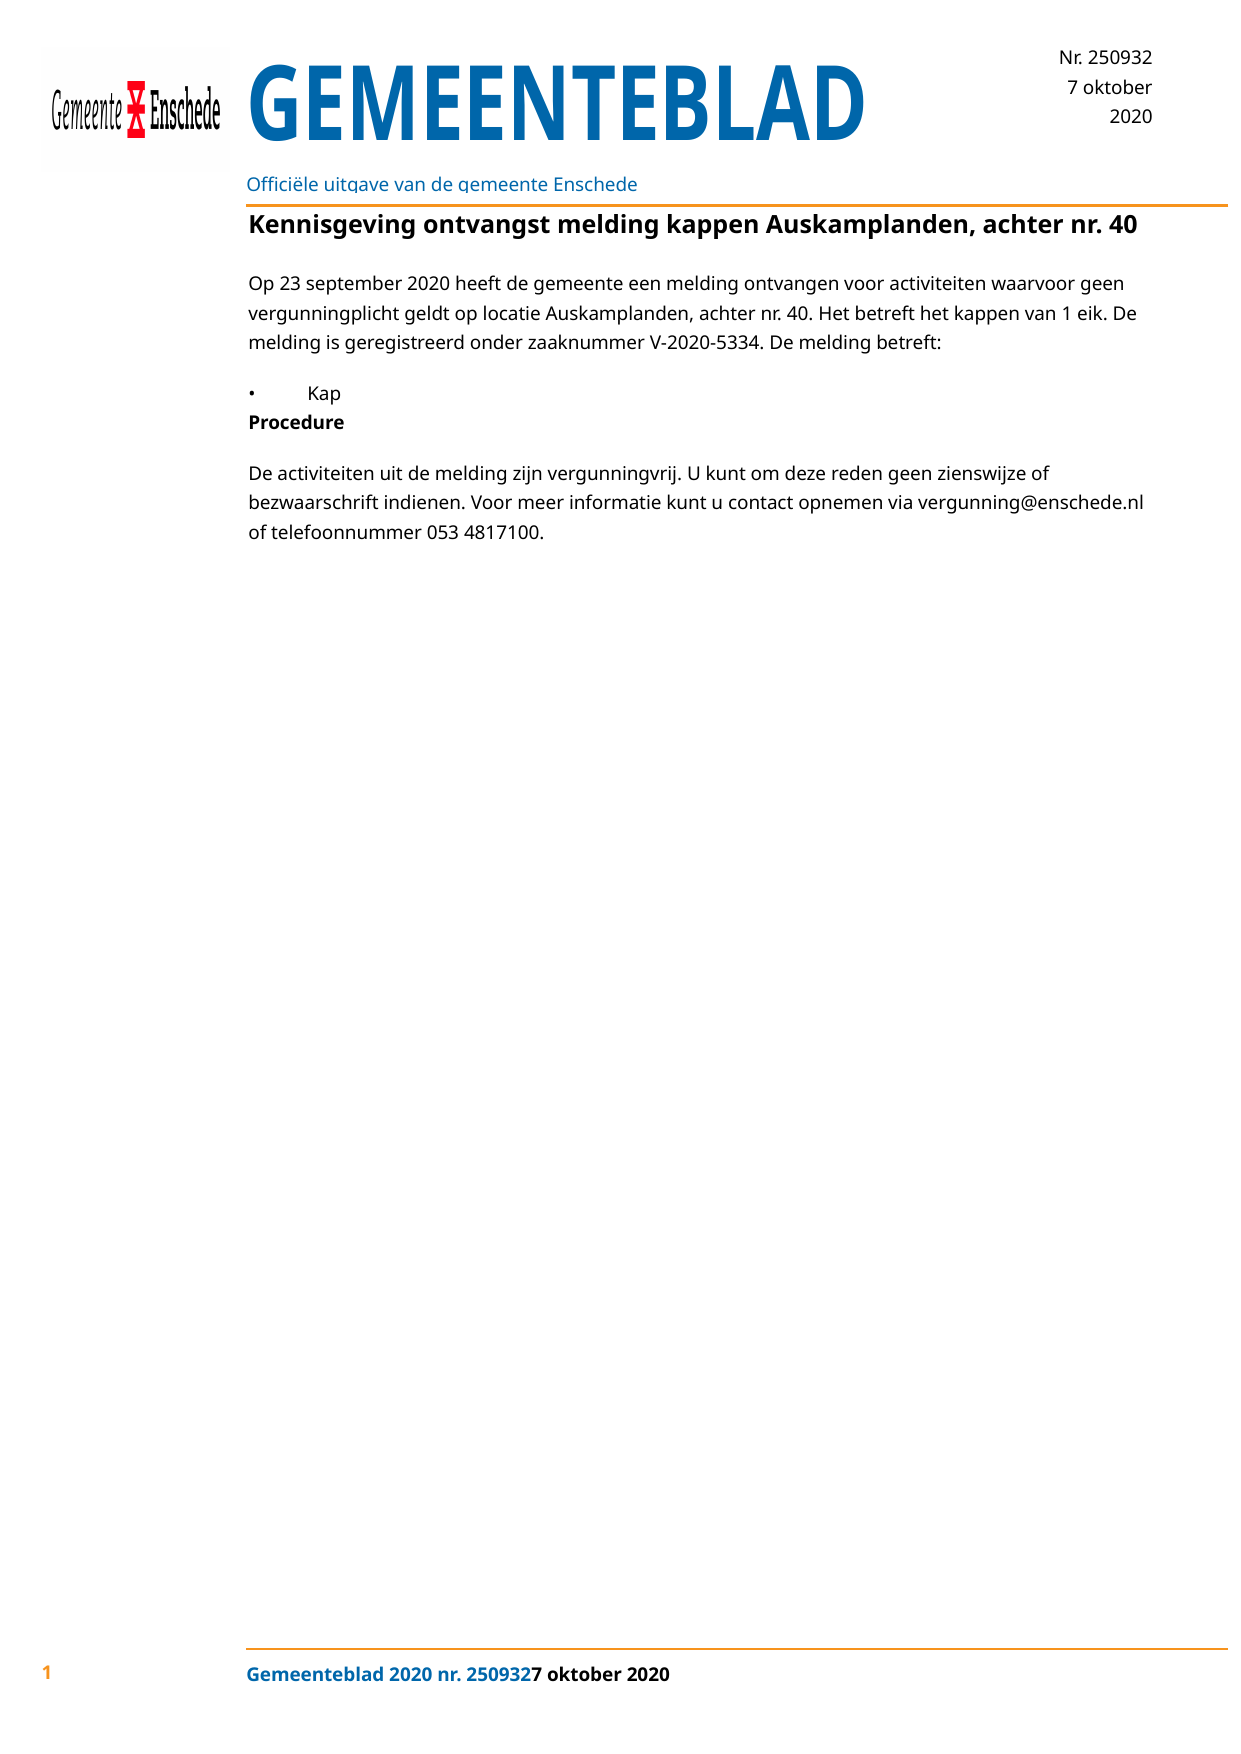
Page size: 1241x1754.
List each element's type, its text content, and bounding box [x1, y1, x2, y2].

text Procedure [248, 409, 1152, 435]
picture [41, 47, 231, 172]
text De activiteiten uit de melding zijn vergunningvrij. U kunt om deze reden geen zienswijze of bezwaarschrift indienen. Voor meer informatie kunt u contact opnemen via vergunning@enschede.nl of telefoonnummer 053 4817100. [248, 460, 1152, 545]
text Op 23 september 2020 heeft de gemeente een melding ontvangen voor activiteiten waarvoor geen vergunningplicht geldt op locatie Auskamplanden, achter nr. 40. Het betreft het kappen van 1 eik. De melding is geregistreerd onder zaaknummer V-2020-5334. De melding betreft: [248, 270, 1152, 355]
list Kap [248, 380, 1152, 406]
text Kennisgeving ontvangst melding kappen Auskamplanden, achter nr. 40 [248, 207, 1152, 241]
